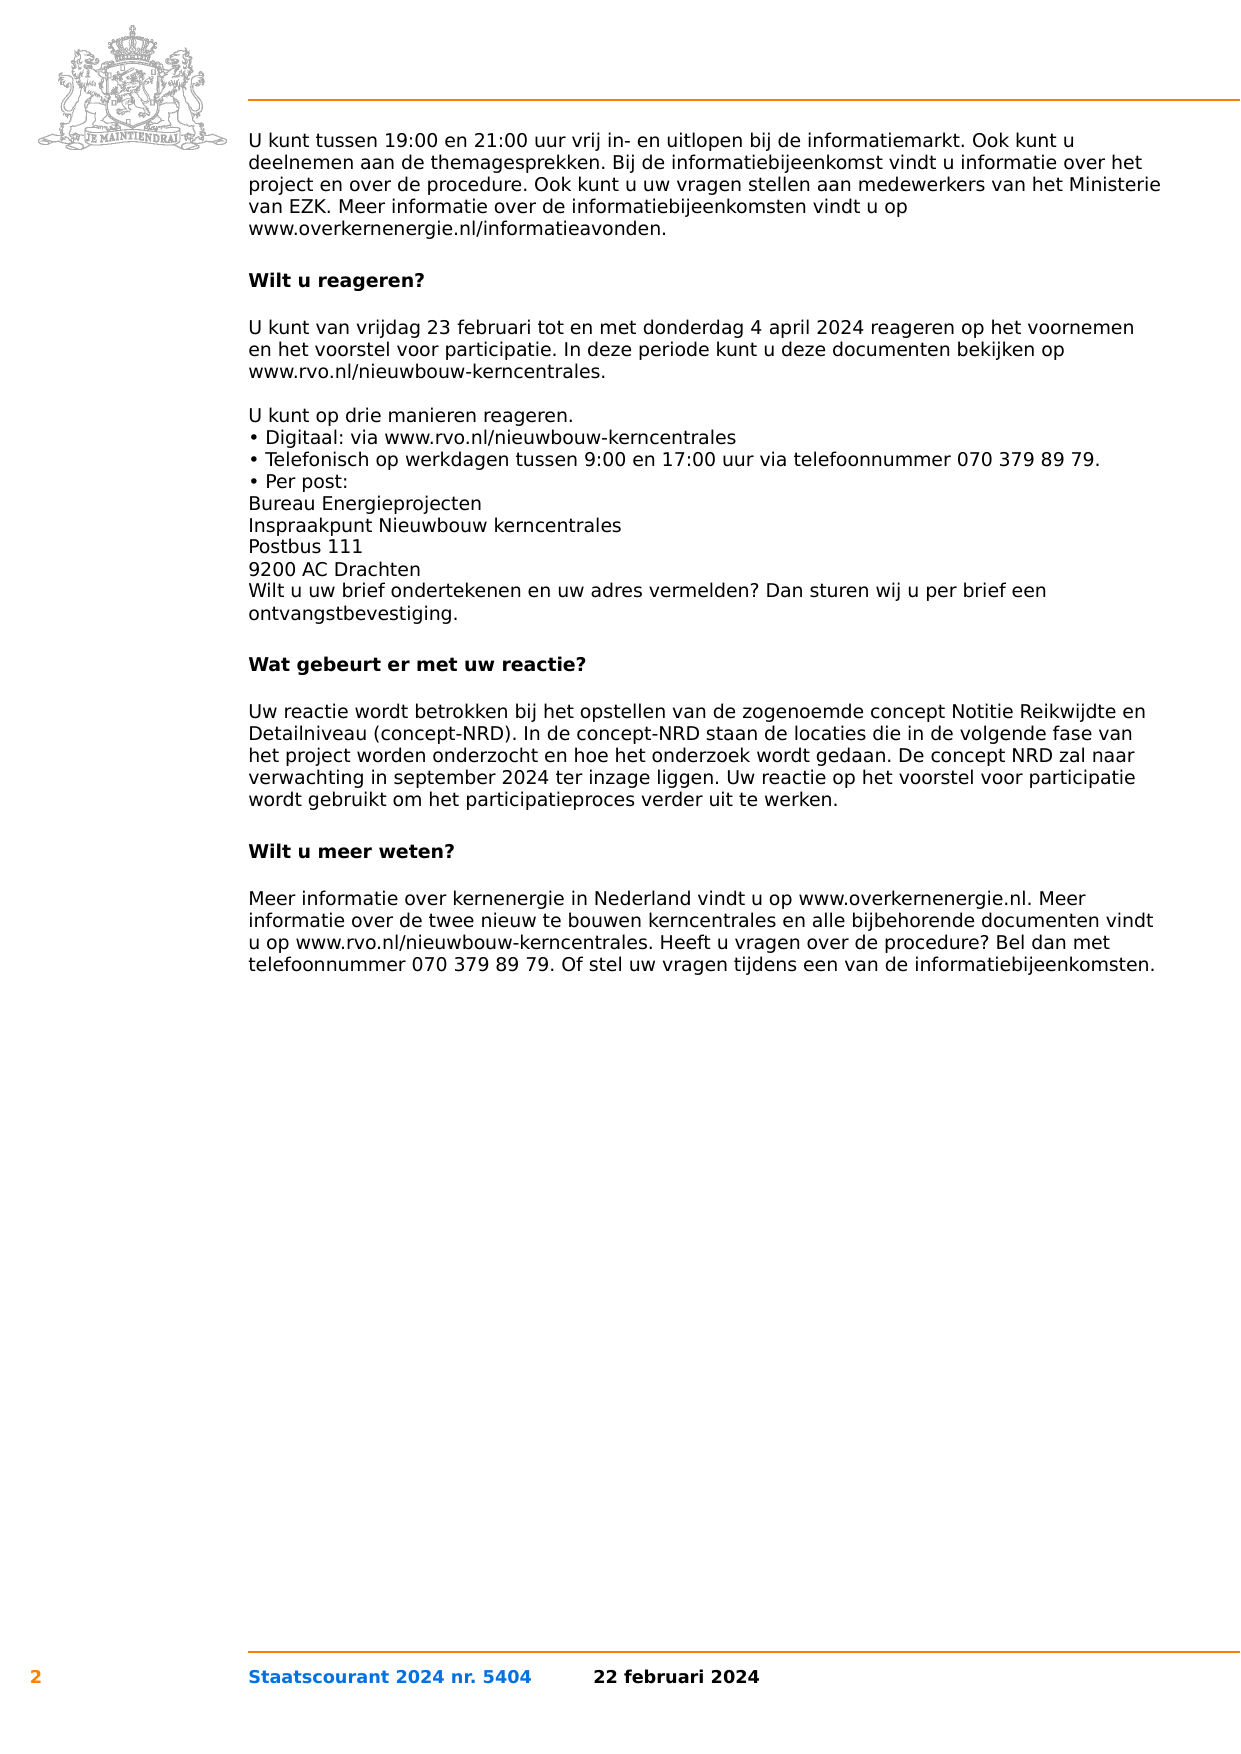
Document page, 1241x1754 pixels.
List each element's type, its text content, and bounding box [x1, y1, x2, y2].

text Postbus 111 [248, 536, 1163, 558]
text • Digitaal: via www.rvo.nl/nieuwbouw-kerncentrales [248, 427, 1163, 448]
text Uw reactie wordt betrokken bij het opstellen van de zogenoemde concept Notitie Reikwijdte en Detailniveau (concept-NRD). In de concept-NRD staan de locaties die in de volgende fase van het project worden onderzocht en hoe het onderzoek wordt gedaan. De concept NRD zal naar verwachting in september 2024 ter inzage liggen. Uw reactie op het voorstel voor participatie wordt gebruikt om het participatieproces verder uit te werken. [248, 701, 1163, 811]
text • Telefonisch op werkdagen tussen 9:00 en 17:00 uur via telefoonnummer 070 379 89 79. [248, 448, 1163, 471]
text Wilt u uw brief ondertekenen en uw adres vermelden? Dan sturen wij u per brief een ontvangstbevestiging. [248, 580, 1163, 624]
subtitle Wat gebeurt er met uw reactie? [248, 654, 1163, 676]
text Inspraakpunt Nieuwbouw kerncentrales [248, 514, 1163, 536]
text Meer informatie over kernenergie in Nederland vindt u op www.overkernenergie.nl. Meer informatie over de twee nieuw te bouwen kerncentrales en alle bijbehorende documenten vindt u op www.rvo.nl/nieuwbouw-kerncentrales. Heeft u vragen over de procedure? Bel dan met telefoonnummer 070 379 89 79. Of stel uw vragen tijdens een van de informatiebijeenkomsten. [248, 888, 1163, 976]
text 9200 AC Drachten [248, 558, 1163, 580]
text U kunt van vrijdag 23 februari tot en met donderdag 4 april 2024 reageren op het voornemen en het voorstel voor participatie. In deze periode kunt u deze documenten bekijken op www.rvo.nl/nieuwbouw-kerncentrales. [248, 317, 1163, 383]
subtitle Wilt u reageren? [248, 270, 1163, 292]
text • Per post: [248, 471, 1163, 492]
subtitle Wilt u meer weten? [248, 841, 1163, 863]
picture [38, 25, 227, 150]
text U kunt tussen 19:00 en 21:00 uur vrij in- en uitlopen bij de informatiemarkt. Ook kunt u deelnemen aan de themagesprekken. Bij de informatiebijeenkomst vindt u informatie over het project en over de procedure. Ook kunt u uw vragen stellen aan medewerkers van het Ministerie van EZK. Meer informatie over de informatiebijeenkomsten vindt u op www.overkernenergie.nl/informatieavonden. [248, 130, 1163, 240]
text U kunt op drie manieren reageren. [248, 404, 1163, 427]
text Bureau Energieprojecten [248, 492, 1163, 514]
